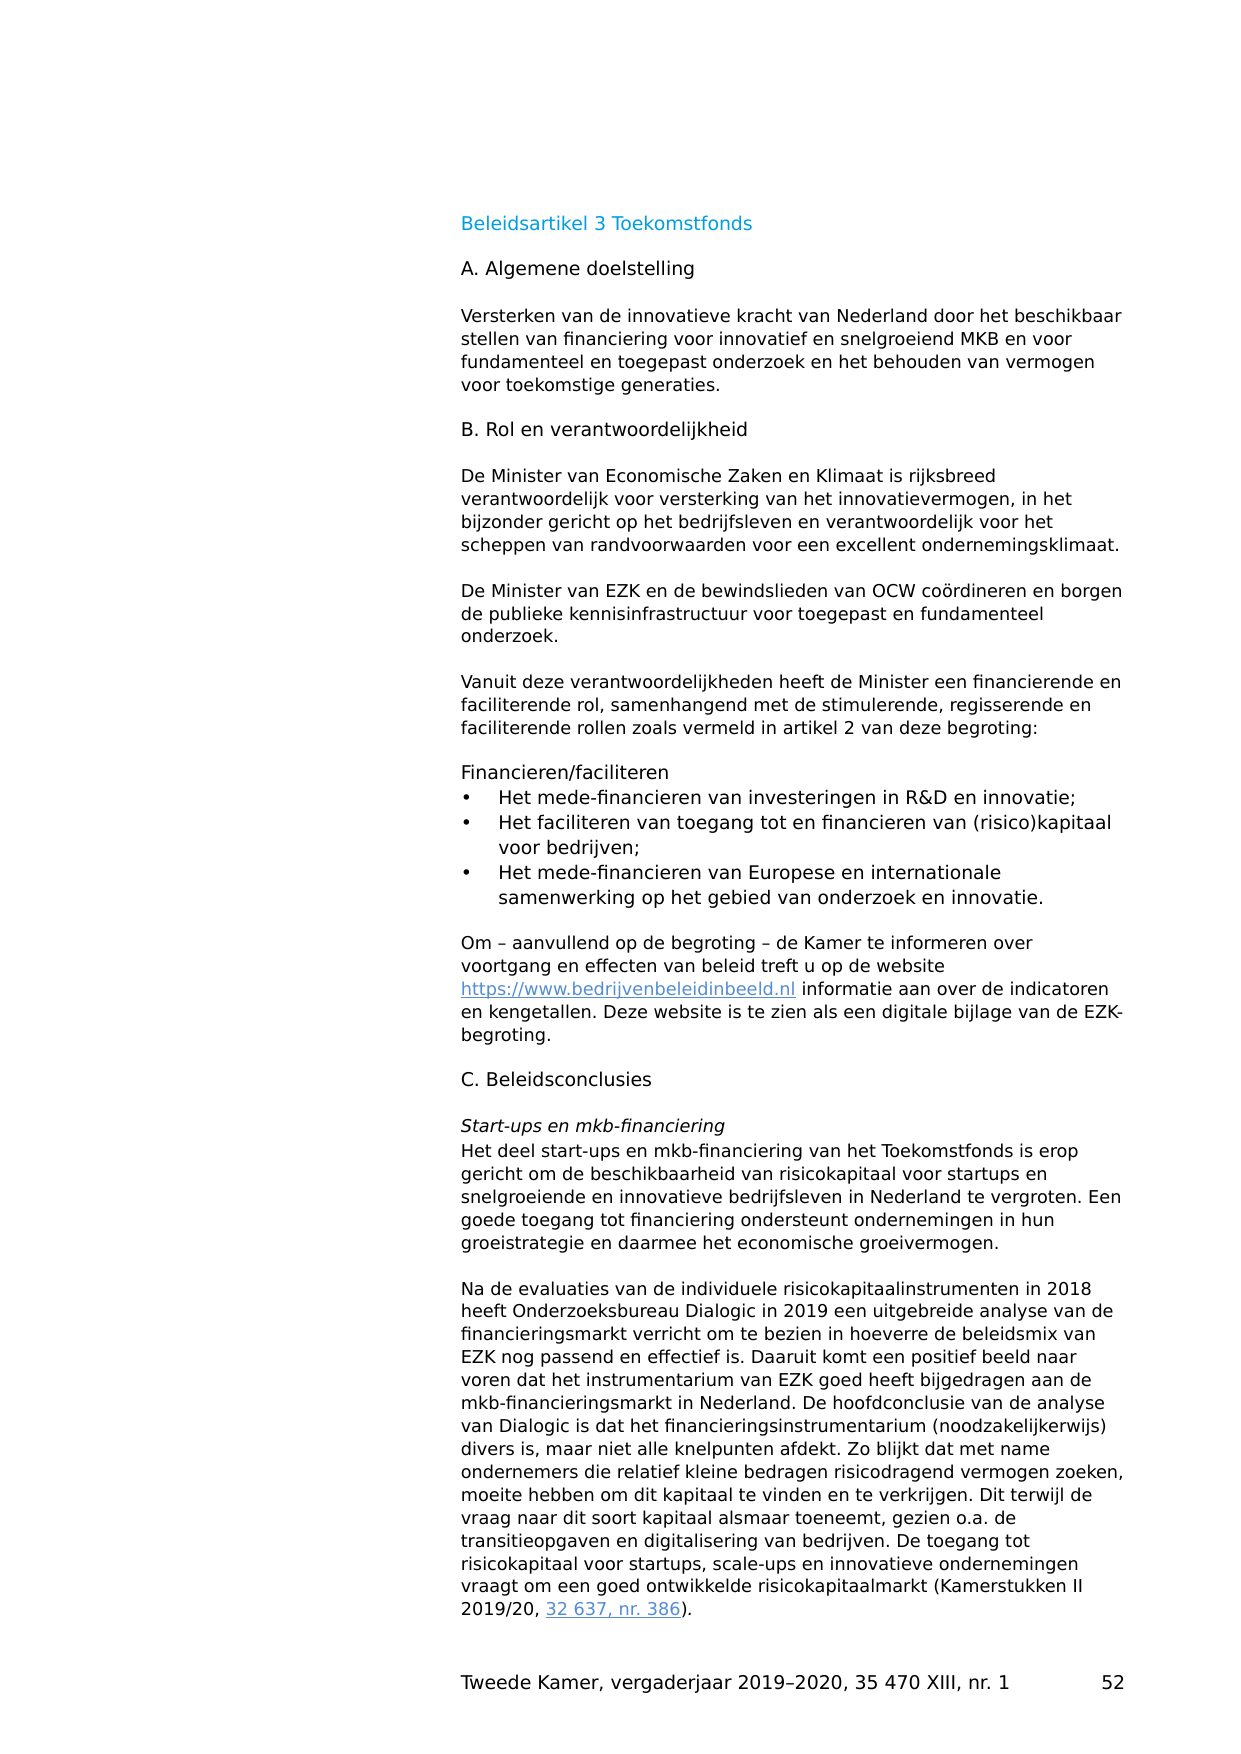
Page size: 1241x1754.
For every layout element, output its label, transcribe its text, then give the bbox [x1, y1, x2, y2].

title C. Beleidsconclusies [461, 1068, 1125, 1091]
title B. Rol en verantwoordelijkheid [461, 418, 1125, 441]
title Beleidsartikel 3 Toekomstfonds [461, 213, 1125, 235]
text Versterken van de innovatieve kracht van Nederland door het beschikbaar stellen van financiering voor innovatief en snelgroeiend MKB en voor fundamenteel en toegepast onderzoek en het behouden van vermogen voor toekomstige generaties. [461, 304, 1125, 396]
text Financieren/faciliteren [461, 762, 1125, 784]
list Het faciliteren van toegang tot en financieren van (risico)kapitaal voor bedrijven; [461, 809, 1125, 859]
title A. Algemene doelstelling [461, 258, 1125, 280]
text Na de evaluaties van de individuele risicokapitaalinstrumenten in 2018 heeft Onderzoeksbureau Dialogic in 2019 een uitgebreide analyse van de financieringsmarkt verricht om te bezien in hoeverre de beleidsmix van EZK nog passend en effectief is. Daaruit komt een positief beeld naar voren dat het instrumentarium van EZK goed heeft bijgedragen aan de mkb-financieringsmarkt in Nederland. De hoofdconclusie van de analyse van Dialogic is dat het financieringsinstrumentarium (noodzakelijkerwijs) divers is, maar niet alle knelpunten afdekt. Zo blijkt dat met name ondernemers die relatief kleine bedragen risicodragend vermogen zoeken, moeite hebben om dit kapitaal te vinden en te verkrijgen. Dit terwijl de vraag naar dit soort kapitaal alsmaar toeneemt, gezien o.a. de transitieopgaven en digitalisering van bedrijven. De toegang tot risicokapitaal voor startups, scale-ups en innovatieve ondernemingen vraagt om een goed ontwikkelde risicokapitaalmarkt (Kamerstukken II 2019/20, 32 637, nr. 386). [461, 1277, 1125, 1620]
list Het mede-financieren van investeringen in R&D en innovatie; [461, 784, 1125, 809]
text De Minister van Economische Zaken en Klimaat is rijksbreed verantwoordelijk voor versterking van het innovatievermogen, in het bijzonder gericht op het bedrijfsleven en verantwoordelijk voor het scheppen van randvoorwaarden voor een excellent ondernemingsklimaat. [461, 464, 1125, 556]
text Vanuit deze verantwoordelijkheden heeft de Minister een financierende en faciliterende rol, samenhangend met de stimulerende, regisserende en faciliterende rollen zoals vermeld in artikel 2 van deze begroting: [461, 670, 1125, 739]
text Start-ups en mkb-financiering [461, 1114, 1125, 1137]
text Om – aanvullend op de begroting – de Kamer te informeren over voortgang en effecten van beleid treft u op de website https://www.bedrijvenbeleidinbeeld.nl informatie aan over de indicatoren en kengetallen. Deze website is te zien als een digitale bijlage van de EZK-begroting. [461, 931, 1125, 1046]
list Het mede-financieren van Europese en internationale samenwerking op het gebied van onderzoek en innovatie. [461, 859, 1125, 909]
text Het deel start-ups en mkb-financiering van het Toekomstfonds is erop gericht om de beschikbaarheid van risicokapitaal voor startups en snelgroeiende en innovatieve bedrijfsleven in Nederland te vergroten. Een goede toegang tot financiering ondersteunt ondernemingen in hun groeistrategie en daarmee het economische groeivermogen. [461, 1139, 1125, 1254]
text De Minister van EZK en de bewindslieden van OCW coördineren en borgen de publieke kennisinfrastructuur voor toegepast en fundamenteel onderzoek. [461, 579, 1125, 647]
